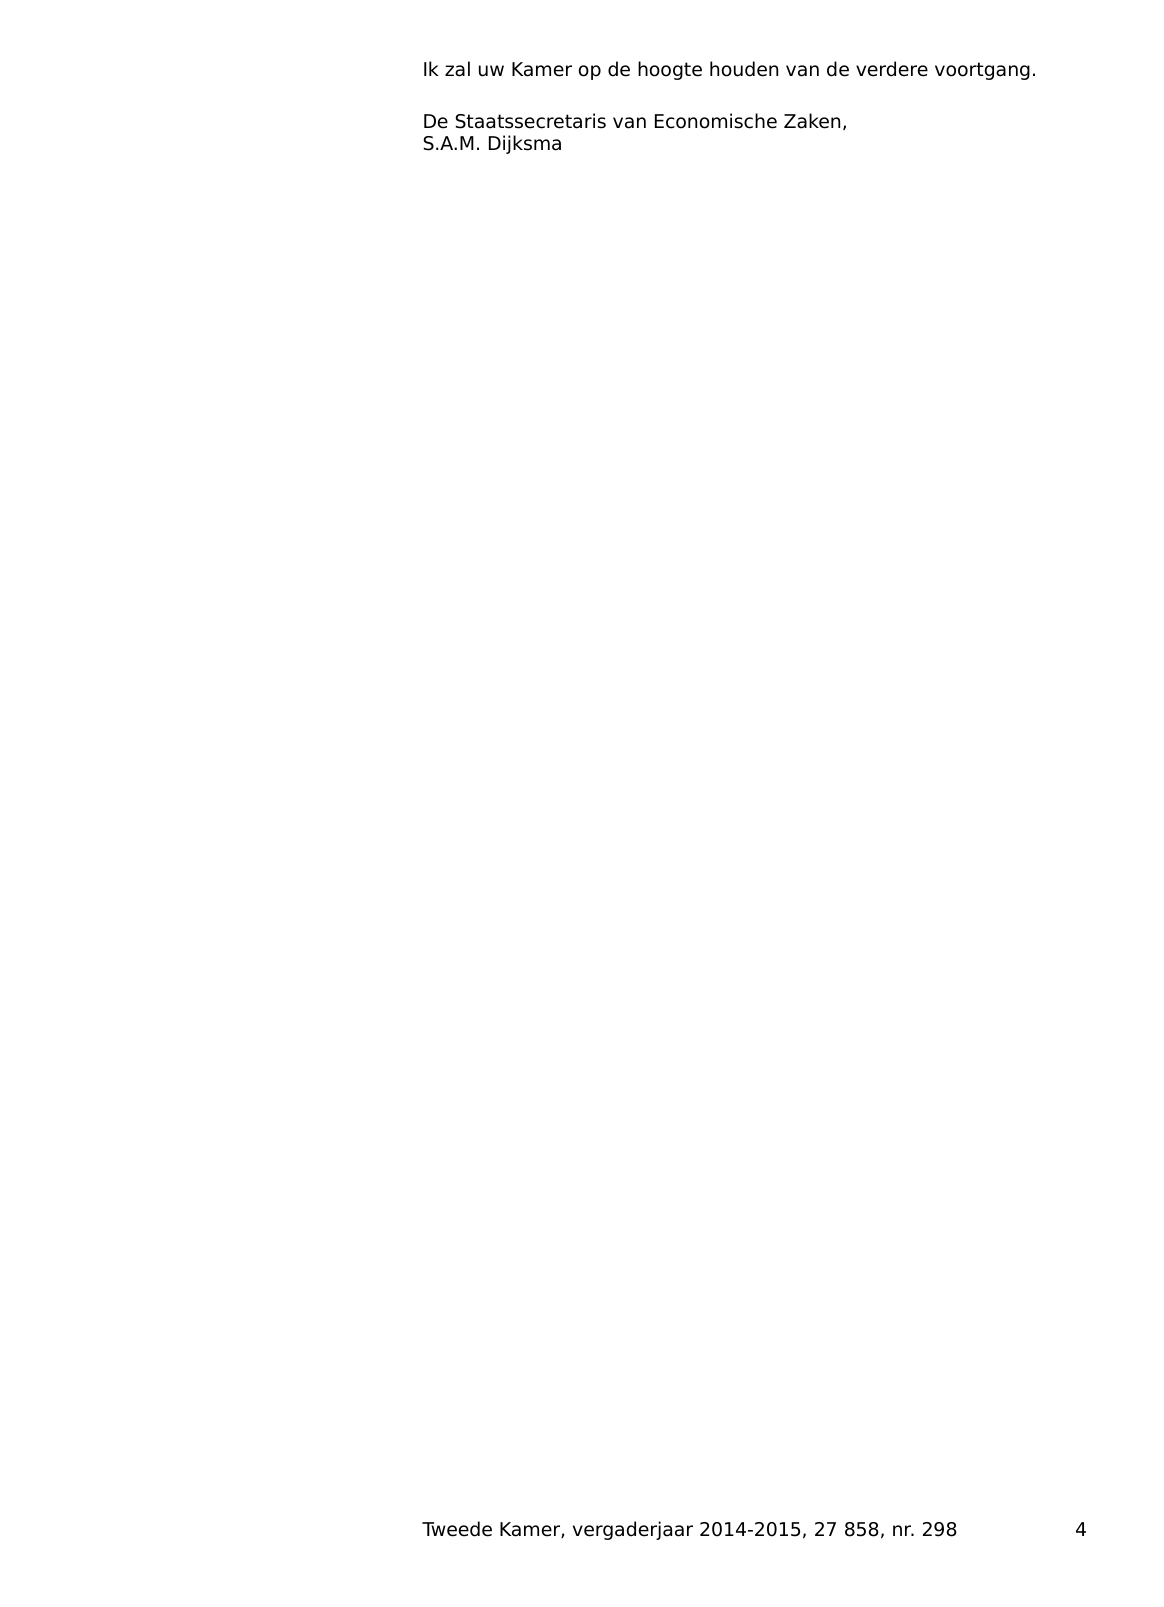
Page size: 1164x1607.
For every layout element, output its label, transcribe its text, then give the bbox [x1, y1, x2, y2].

text De Staatssecretaris van Economische Zaken, S.A.M. Dijksma [422, 111, 1087, 155]
text Ik zal uw Kamer op de hoogte houden van de verdere voortgang. [422, 59, 1087, 81]
